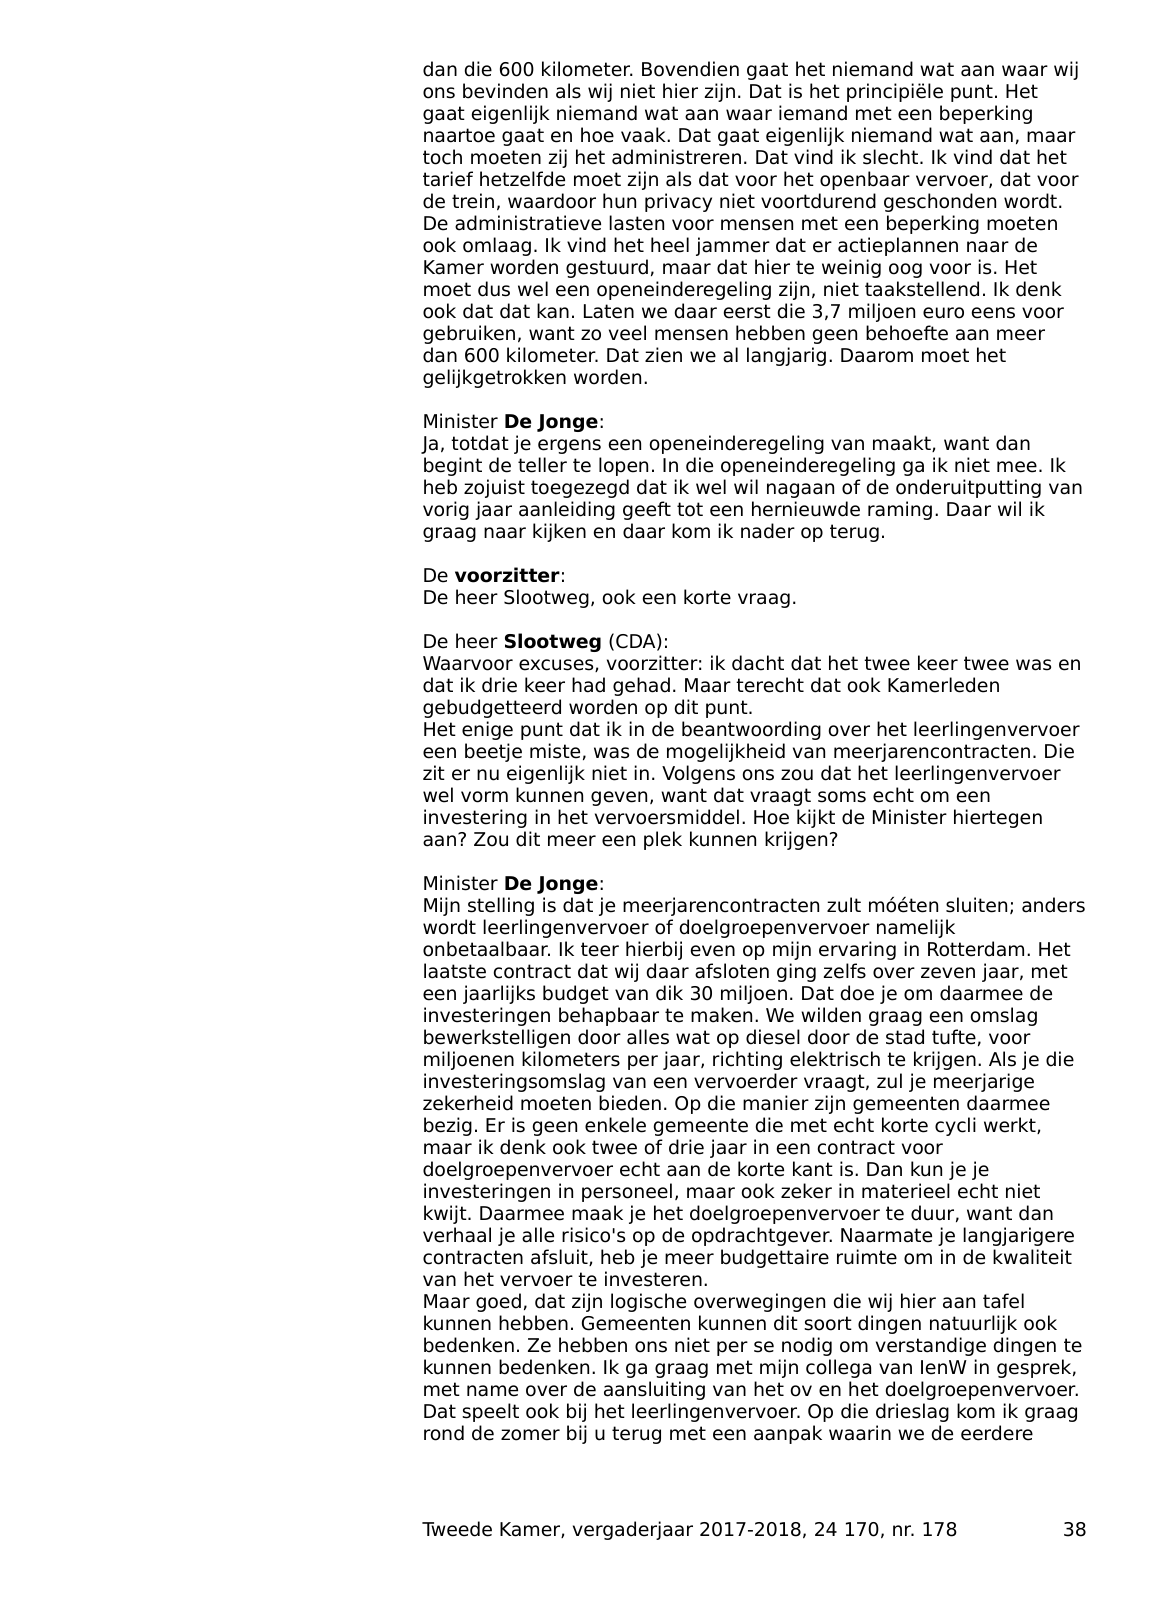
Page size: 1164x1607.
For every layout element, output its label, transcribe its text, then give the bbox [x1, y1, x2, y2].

text Mijn stelling is dat je meerjarencontracten zult móéten sluiten; anders wordt leerlingenvervoer of doelgroepenvervoer namelijk onbetaalbaar. Ik teer hierbij even op mijn ervaring in Rotterdam. Het laatste contract dat wij daar afsloten ging zelfs over zeven jaar, met een jaarlijks budget van dik 30 miljoen. Dat doe je om daarmee de investeringen behapbaar te maken. We wilden graag een omslag bewerkstelligen door alles wat op diesel door de stad tufte, voor miljoenen kilometers per jaar, richting elektrisch te krijgen. Als je die investeringsomslag van een vervoerder vraagt, zul je meerjarige zekerheid moeten bieden. Op die manier zijn gemeenten daarmee bezig. Er is geen enkele gemeente die met echt korte cycli werkt, maar ik denk ook twee of drie jaar in een contract voor doelgroepenvervoer echt aan de korte kant is. Dan kun je je investeringen in personeel, maar ook zeker in materieel echt niet kwijt. Daarmee maak je het doelgroepenvervoer te duur, want dan verhaal je alle risico's op de opdrachtgever. Naarmate je langjarigere contracten afsluit, heb je meer budgettaire ruimte om in de kwaliteit van het vervoer te investeren. [422, 895, 1087, 1291]
text Maar goed, dat zijn logische overwegingen die wij hier aan tafel kunnen hebben. Gemeenten kunnen dit soort dingen natuurlijk ook bedenken. Ze hebben ons niet per se nodig om verstandige dingen te kunnen bedenken. Ik ga graag met mijn collega van IenW in gesprek, met name over de aansluiting van het ov en het doelgroepenvervoer. Dat speelt ook bij het leerlingenvervoer. Op die drieslag kom ik graag rond de zomer bij u terug met een aanpak waarin we de eerdere [422, 1291, 1087, 1444]
text De heer Slootweg (CDA): [422, 631, 1087, 653]
text Het enige punt dat ik in de beantwoording over het leerlingenvervoer een beetje miste, was de mogelijkheid van meerjarencontracten. Die zit er nu eigenlijk niet in. Volgens ons zou dat het leerlingenvervoer wel vorm kunnen geven, want dat vraagt soms echt om een investering in het vervoersmiddel. Hoe kijkt de Minister hiertegen aan? Zou dit meer een plek kunnen krijgen? [422, 719, 1087, 851]
text De heer Slootweg, ook een korte vraag. [422, 587, 1087, 609]
text Minister De Jonge: [422, 411, 1087, 433]
text De voorzitter: [422, 565, 1087, 587]
text dan die 600 kilometer. Bovendien gaat het niemand wat aan waar wij ons bevinden als wij niet hier zijn. Dat is het principiële punt. Het gaat eigenlijk niemand wat aan waar iemand met een beperking naartoe gaat en hoe vaak. Dat gaat eigenlijk niemand wat aan, maar toch moeten zij het administreren. Dat vind ik slecht. Ik vind dat het tarief hetzelfde moet zijn als dat voor het openbaar vervoer, dat voor de trein, waardoor hun privacy niet voortdurend geschonden wordt. De administratieve lasten voor mensen met een beperking moeten ook omlaag. Ik vind het heel jammer dat er actieplannen naar de Kamer worden gestuurd, maar dat hier te weinig oog voor is. Het moet dus wel een openeinderegeling zijn, niet taakstellend. Ik denk ook dat dat kan. Laten we daar eerst die 3,7 miljoen euro eens voor gebruiken, want zo veel mensen hebben geen behoefte aan meer dan 600 kilometer. Dat zien we al langjarig. Daarom moet het gelijkgetrokken worden. [422, 59, 1087, 389]
text Minister De Jonge: [422, 873, 1087, 895]
text Ja, totdat je ergens een openeinderegeling van maakt, want dan begint de teller te lopen. In die openeinderegeling ga ik niet mee. Ik heb zojuist toegezegd dat ik wel wil nagaan of de onderuitputting van vorig jaar aanleiding geeft tot een hernieuwde raming. Daar wil ik graag naar kijken en daar kom ik nader op terug. [422, 433, 1087, 543]
text Waarvoor excuses, voorzitter: ik dacht dat het twee keer twee was en dat ik drie keer had gehad. Maar terecht dat ook Kamerleden gebudgetteerd worden op dit punt. [422, 653, 1087, 719]
